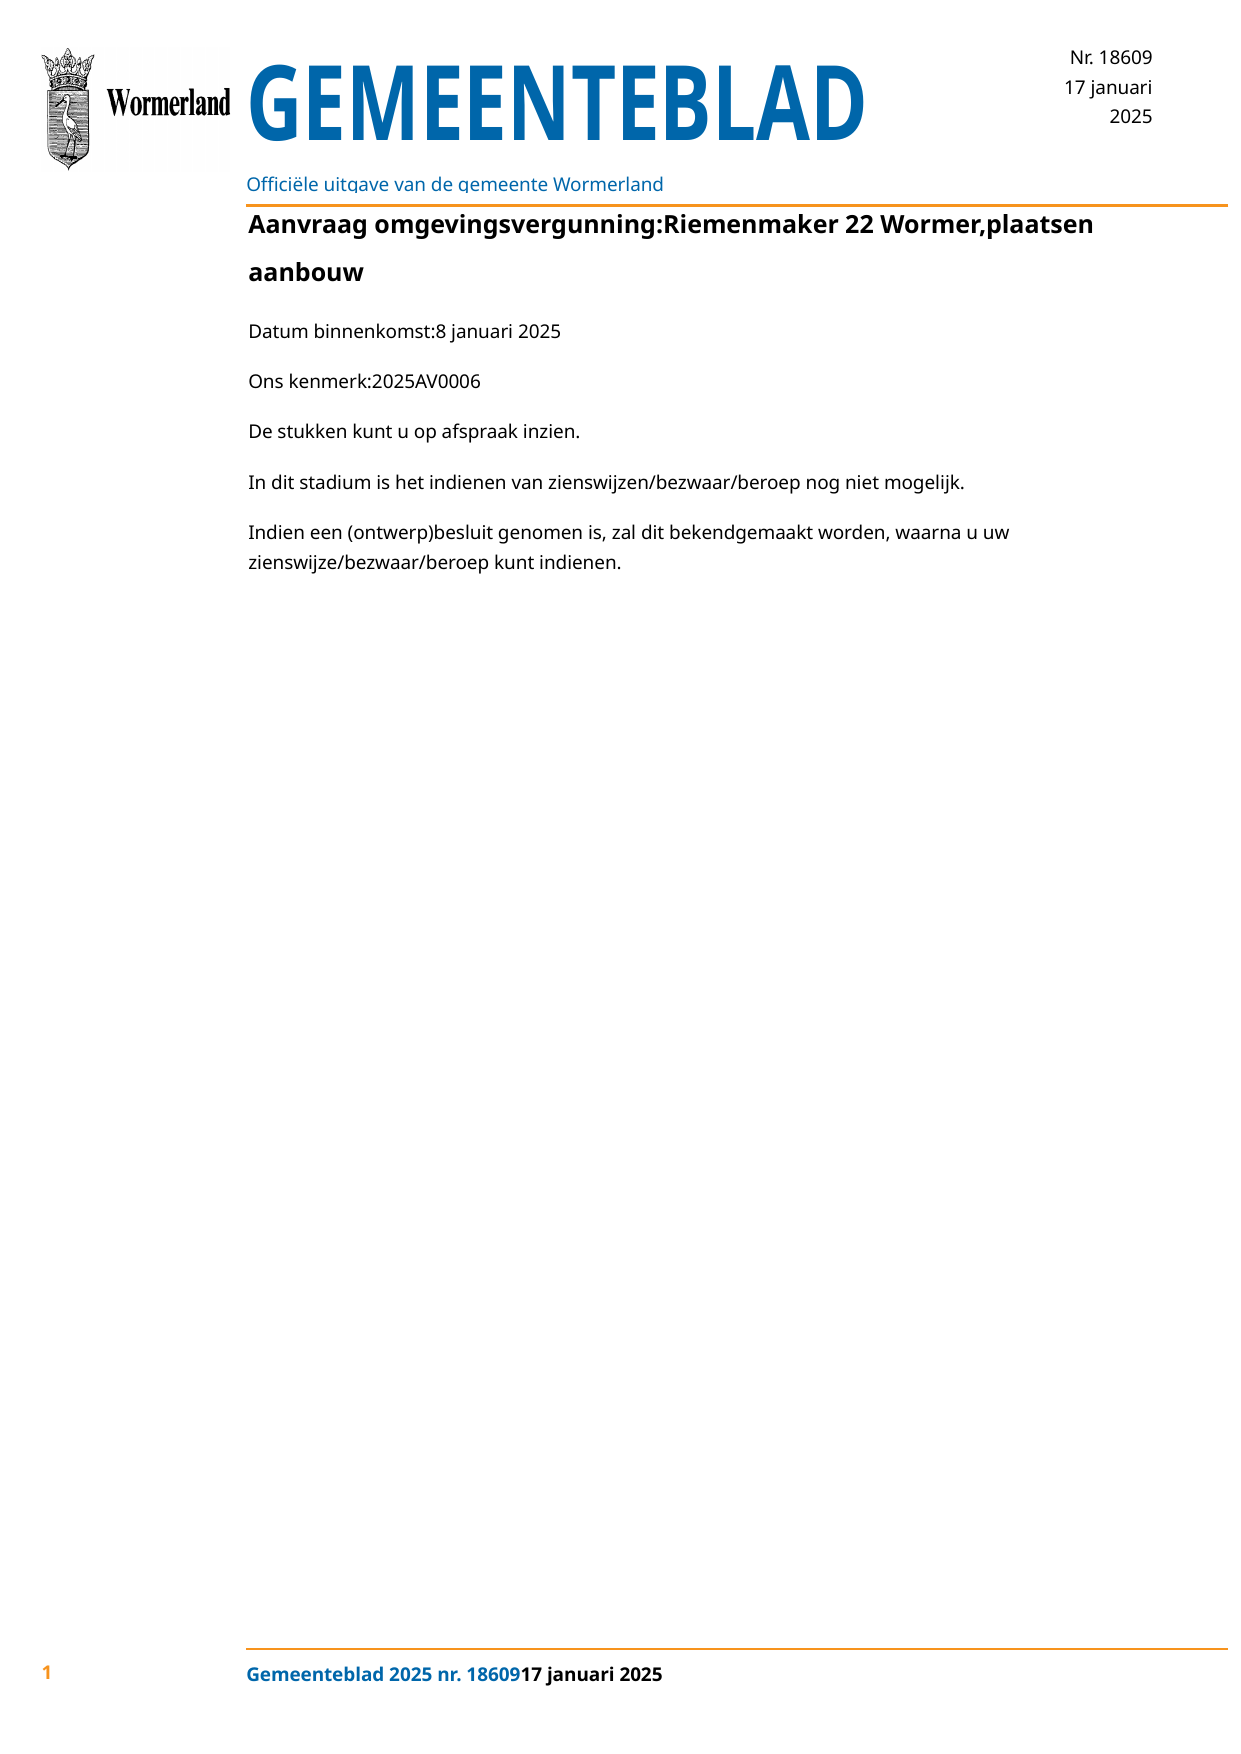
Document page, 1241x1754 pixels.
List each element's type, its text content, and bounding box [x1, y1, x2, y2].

picture [41, 47, 231, 172]
text Indien een (ontwerp)besluit genomen is, zal dit bekendgemaakt worden, waarna u uw zienswijze/bezwaar/beroep kunt indienen. [248, 519, 1152, 575]
text Aanvraag omgevingsvergunning:Riemenmaker 22 Wormer,plaatsen aanbouw [248, 207, 1152, 288]
text Datum binnenkomst:8 januari 2025 [248, 318, 1152, 344]
text Ons kenmerk:2025AV0006 [248, 368, 1152, 394]
text De stukken kunt u op afspraak inzien. [248, 419, 1152, 444]
text In dit stadium is het indienen van zienswijzen/bezwaar/beroep nog niet mogelijk. [248, 469, 1152, 495]
